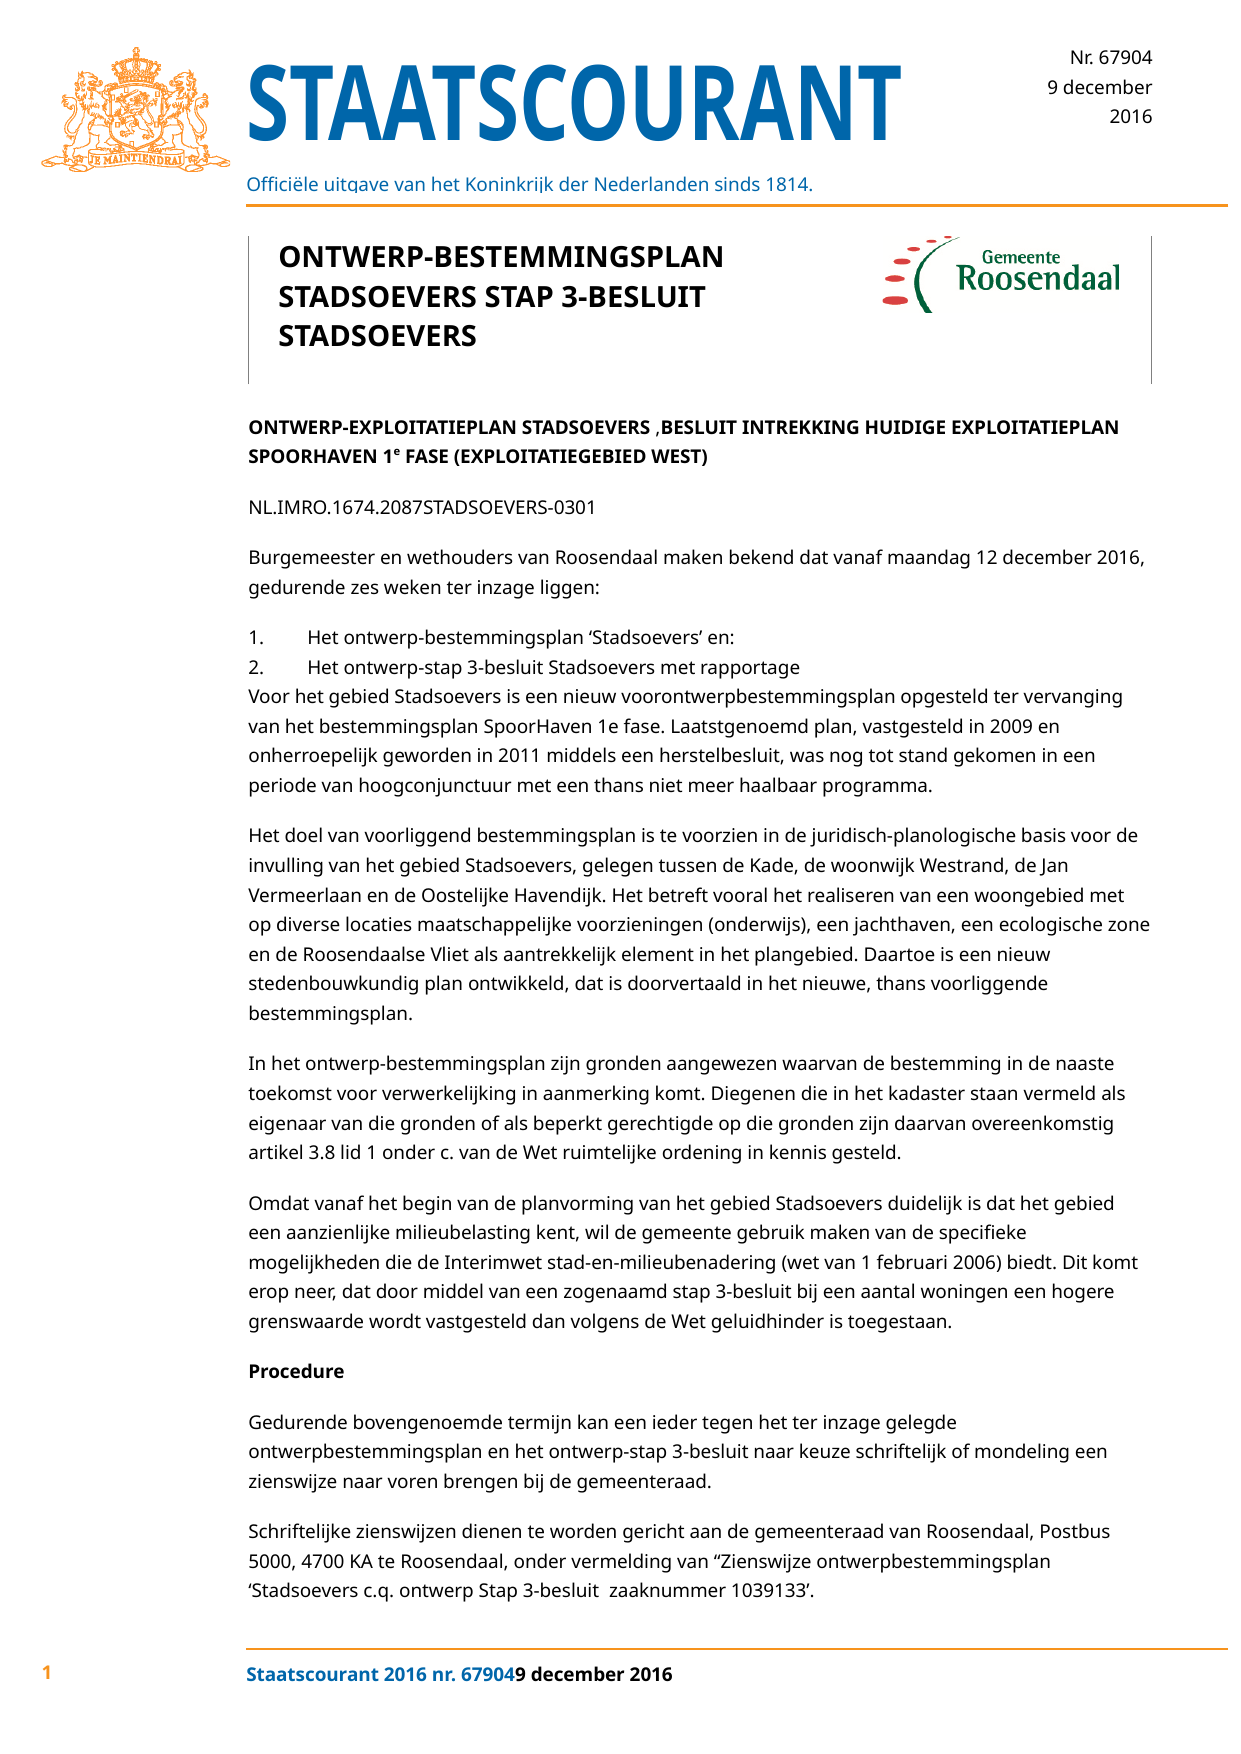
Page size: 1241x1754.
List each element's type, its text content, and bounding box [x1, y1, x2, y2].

picture [882, 236, 1119, 313]
text Procedure [248, 1358, 1152, 1384]
text Schriftelijke zienswijzen dienen te worden gericht aan de gemeenteraad van Roosendaal, Postbus 5000, 4700 KA te Roosendaal, onder vermelding van “Zienswijze ontwerpbestemmingsplan ‘Stadsoevers c.q. ontwerp Stap 3-besluit zaaknummer 1039133’. [248, 1518, 1152, 1603]
text Gedurende bovengenoemde termijn kan een ieder tegen het ter inzage gelegde ontwerpbestemmingsplan en het ontwerp-stap 3-besluit naar keuze schriftelijk of mondeling een zienswijze naar voren brengen bij de gemeenteraad. [248, 1409, 1152, 1494]
text ONTWERP-EXPLOITATIEPLAN STADSOEVERS ,BESLUIT INTREKKING HUIDIGE EXPLOITATIEPLAN SPOORHAVEN 1e FASE (EXPLOITATIEGEBIED WEST) [248, 414, 1152, 469]
table_header ONTWERP-BESTEMMINGSPLAN STADSOEVERS STAP 3-BESLUIT STADSOEVERS [249, 236, 850, 384]
text Burgemeester en wethouders van Roosendaal maken bekend dat vanaf maandag 12 december 2016, gedurende zes weken ter inzage liggen: [248, 544, 1152, 600]
text NL.IMRO.1674.2087STADSOEVERS-0301 [248, 494, 1152, 520]
table_header [1119, 236, 1151, 312]
list Het ontwerp-bestemmingsplan ‘Stadsoevers’ en: [248, 624, 1152, 650]
text Het doel van voorliggend bestemmingsplan is te voorzien in de juridisch-planologische basis voor de invulling van het gebied Stadsoevers, gelegen tussen de Kade, de woonwijk Westrand, de Jan Vermeerlaan en de Oostelijke Havendijk. Het betreft vooral het realiseren van een woongebied met op diverse locaties maatschappelijke voorzieningen (onderwijs), een jachthaven, een ecologische zone en de Roosendaalse Vliet als aantrekkelijk element in het plangebied. Daartoe is een nieuw stedenbouwkundig plan ontwikkeld, dat is doorvertaald in het nieuwe, thans voorliggende bestemmingsplan. [248, 823, 1152, 1026]
text Voor het gebied Stadsoevers is een nieuw voorontwerpbestemmingsplan opgesteld ter vervanging van het bestemmingsplan SpoorHaven 1e fase. Laatstgenoemd plan, vastgesteld in 2009 en onherroepelijk geworden in 2011 middels een herstelbesluit, was nog tot stand gekomen in een periode van hoogconjunctuur met een thans niet meer haalbaar programma. [248, 683, 1152, 798]
table_header [850, 236, 882, 312]
table_header [850, 313, 1151, 384]
list Het ontwerp-stap 3-besluit Stadsoevers met rapportage [248, 654, 1152, 680]
text Omdat vanaf het begin van de planvorming van het gebied Stadsoevers duidelijk is dat het gebied een aanzienlijke milieubelasting kent, wil de gemeente gebruik maken van de specifieke mogelijkheden die de Interimwet stad-en-milieubenadering (wet van 1 februari 2006) biedt. Dit komt erop neer, dat door middel van een zogenaamd stap 3-besluit bij een aantal woningen een hogere grenswaarde wordt vastgesteld dan volgens de Wet geluidhinder is toegestaan. [248, 1190, 1152, 1334]
text In het ontwerp-bestemmingsplan zijn gronden aangewezen waarvan de bestemming in de naaste toekomst voor verwerkelijking in aanmerking komt. Diegenen die in het kadaster staan vermeld als eigenaar van die gronden of als beperkt gerechtigde op die gronden zijn daarvan overeenkomstig artikel 3.8 lid 1 onder c. van de Wet ruimtelijke ordening in kennis gesteld. [248, 1051, 1152, 1165]
picture [41, 47, 231, 172]
